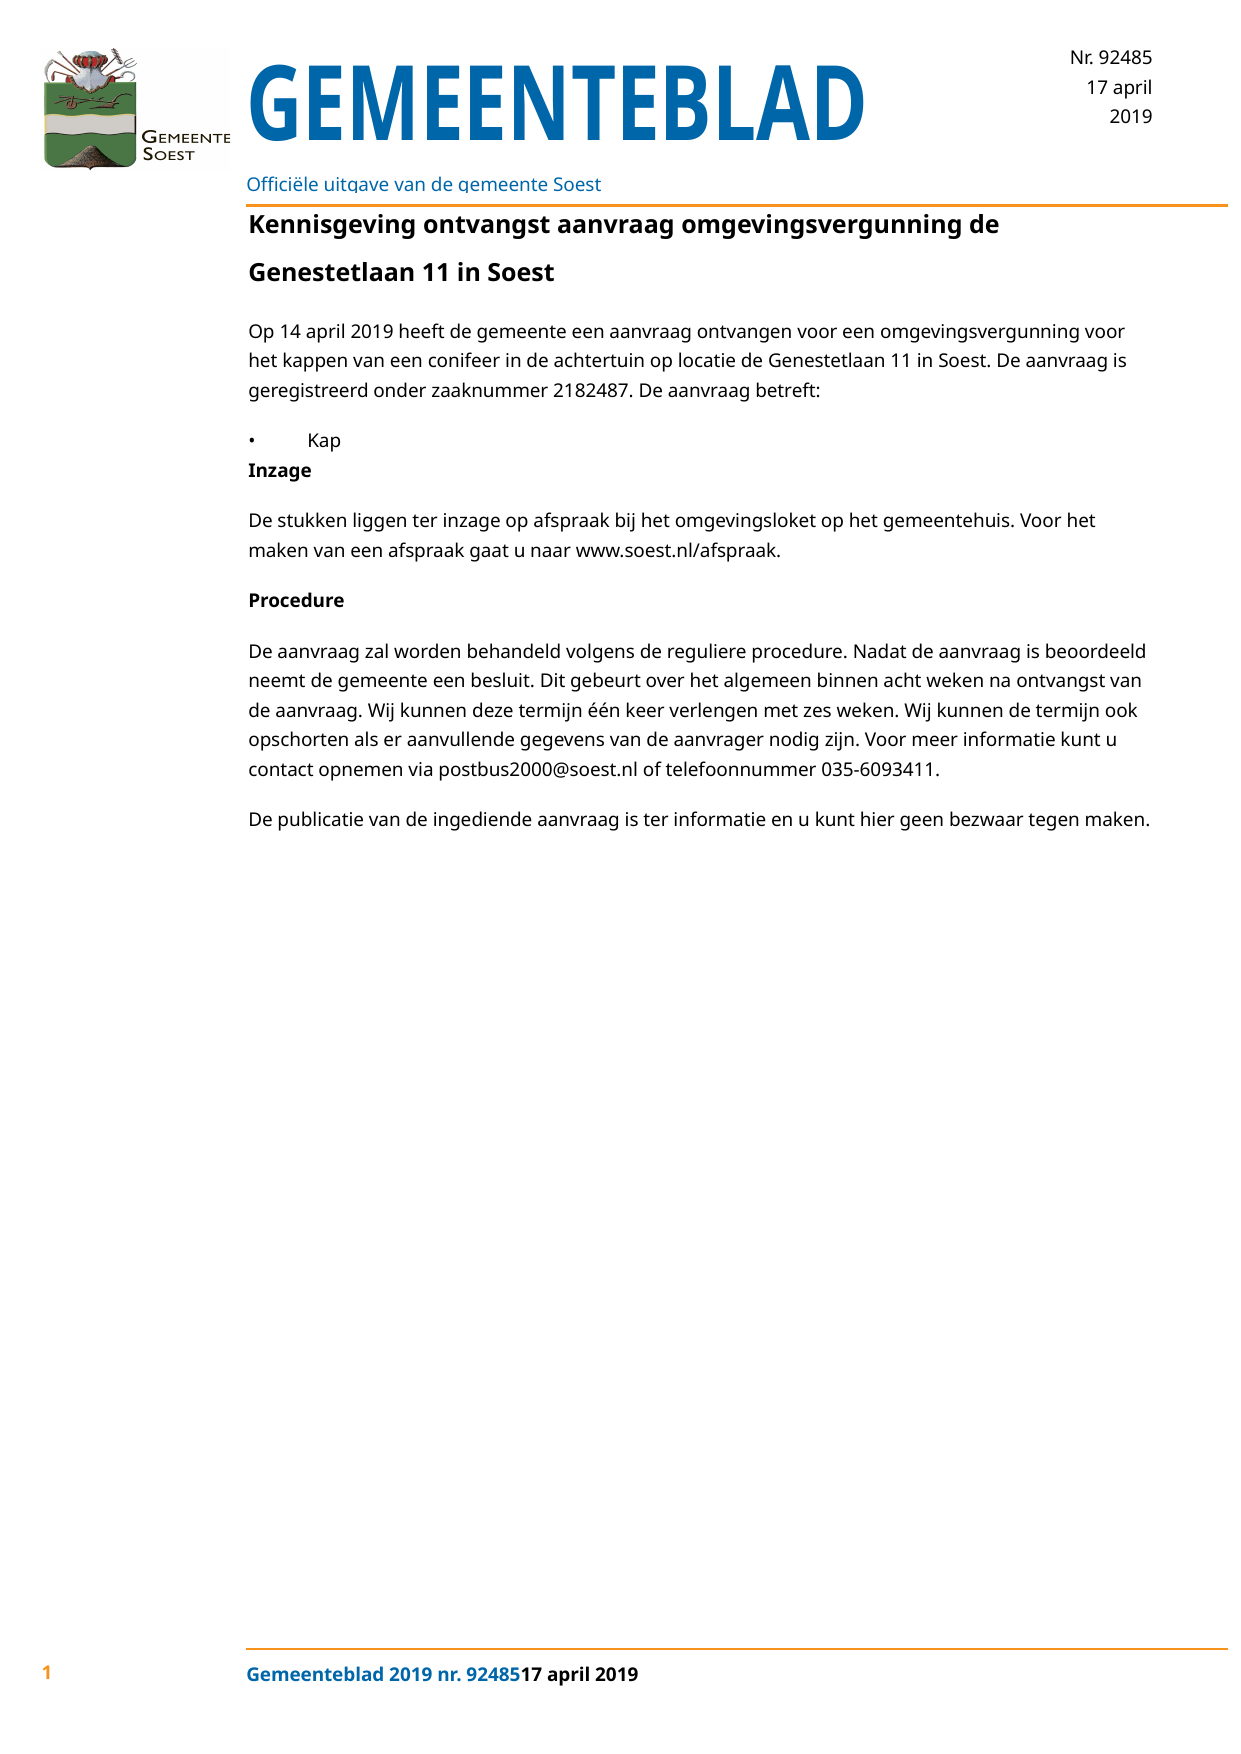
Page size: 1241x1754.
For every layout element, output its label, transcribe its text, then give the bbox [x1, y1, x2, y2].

text Inzage [248, 457, 1152, 483]
text Procedure [248, 587, 1152, 613]
text De stukken liggen ter inzage op afspraak bij het omgevingsloket op het gemeentehuis. Voor het maken van een afspraak gaat u naar www.soest.nl/afspraak. [248, 507, 1152, 563]
picture [41, 47, 231, 172]
text Op 14 april 2019 heeft de gemeente een aanvraag ontvangen voor een omgevingsvergunning voor het kappen van een conifeer in de achtertuin op locatie de Genestetlaan 11 in Soest. De aanvraag is geregistreerd onder zaaknummer 2182487. De aanvraag betreft: [248, 318, 1152, 403]
text Kennisgeving ontvangst aanvraag omgevingsvergunning de Genestetlaan 11 in Soest [248, 207, 1152, 288]
text De aanvraag zal worden behandeld volgens de reguliere procedure. Nadat de aanvraag is beoordeeld neemt de gemeente een besluit. Dit gebeurt over het algemeen binnen acht weken na ontvangst van de aanvraag. Wij kunnen deze termijn één keer verlengen met zes weken. Wij kunnen de termijn ook opschorten als er aanvullende gegevens van de aanvrager nodig zijn. Voor meer informatie kunt u contact opnemen via postbus2000@soest.nl of telefoonnummer 035-6093411. [248, 638, 1152, 782]
text De publicatie van de ingediende aanvraag is ter informatie en u kunt hier geen bezwaar tegen maken. [248, 807, 1152, 832]
list Kap [248, 427, 1152, 453]
